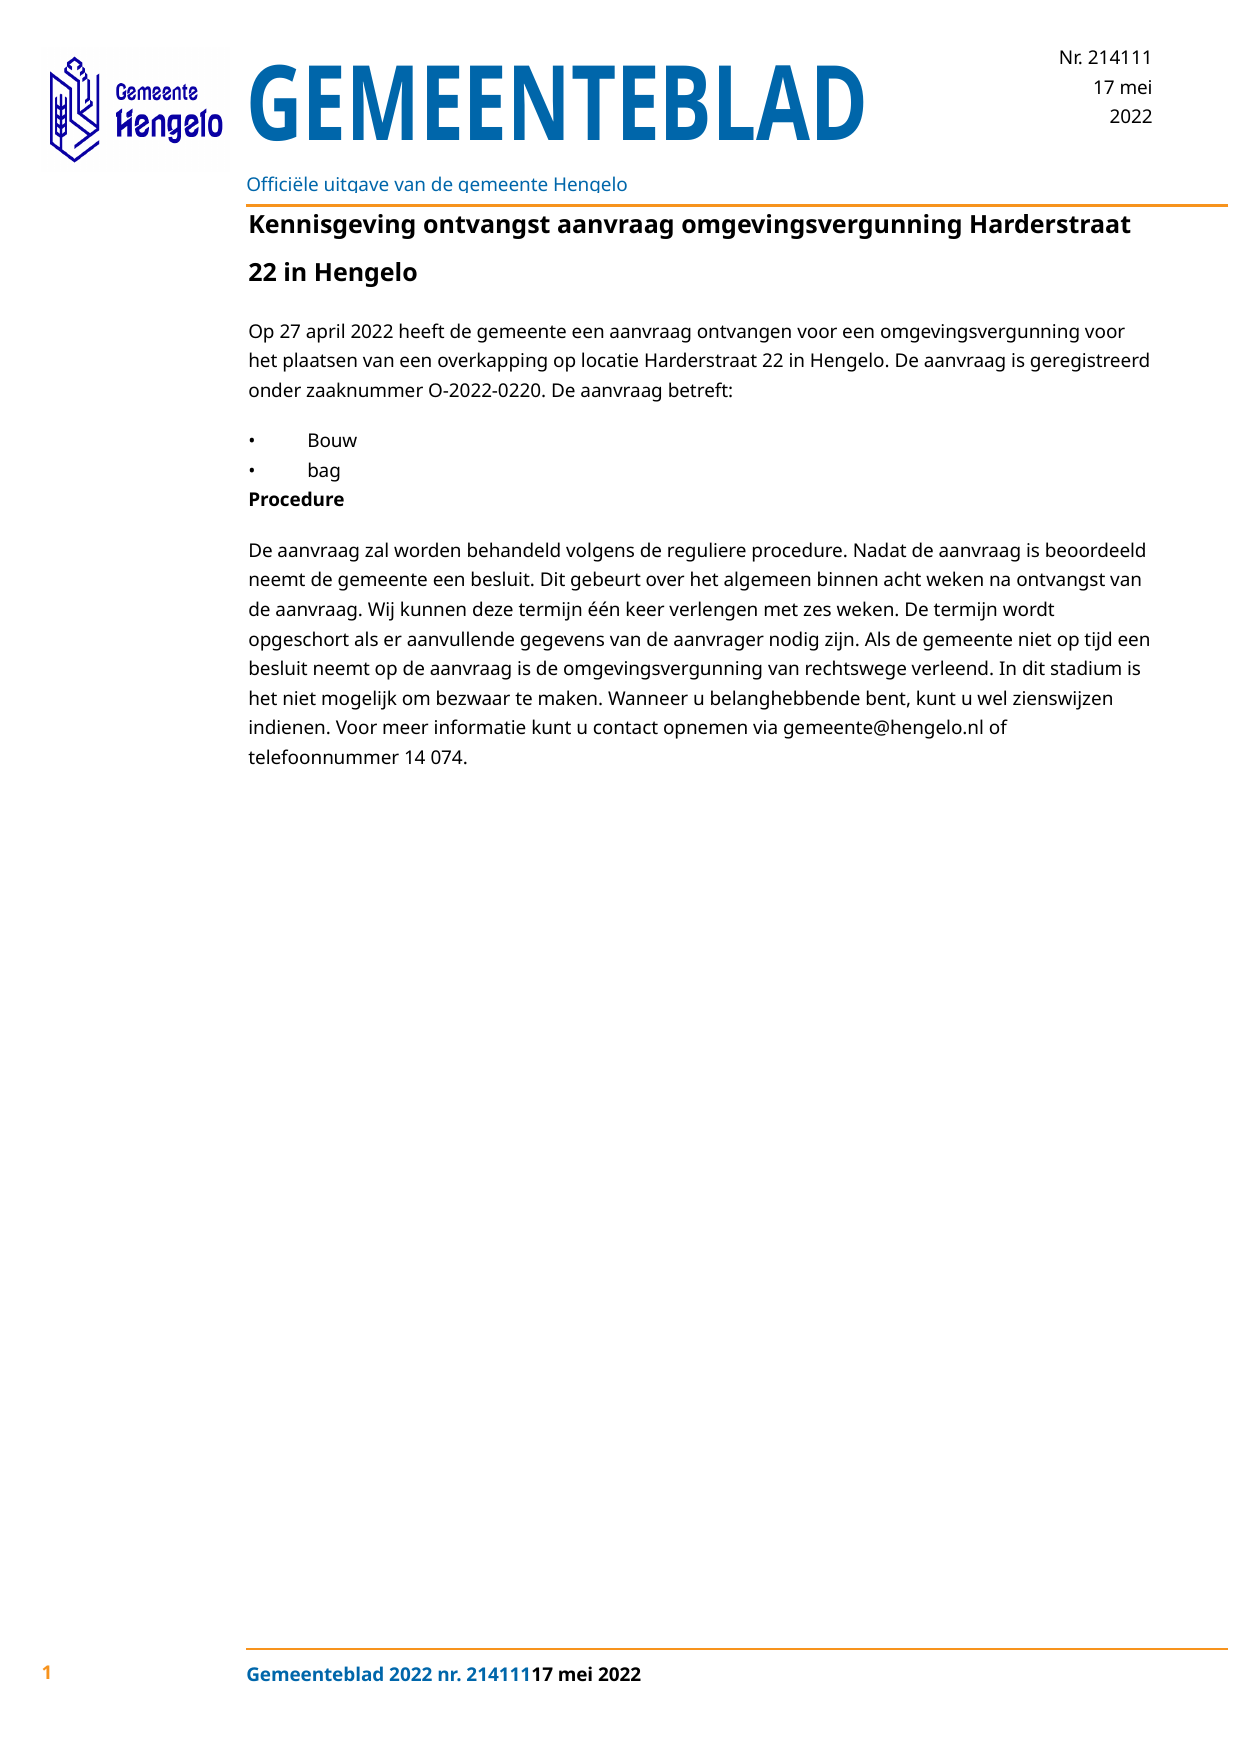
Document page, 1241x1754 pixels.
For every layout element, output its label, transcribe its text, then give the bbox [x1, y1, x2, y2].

picture [41, 47, 231, 172]
text Kennisgeving ontvangst aanvraag omgevingsvergunning Harderstraat 22 in Hengelo [248, 207, 1152, 288]
text De aanvraag zal worden behandeld volgens de reguliere procedure. Nadat de aanvraag is beoordeeld neemt de gemeente een besluit. Dit gebeurt over het algemeen binnen acht weken na ontvangst van de aanvraag. Wij kunnen deze termijn één keer verlengen met zes weken. De termijn wordt opgeschort als er aanvullende gegevens van de aanvrager nodig zijn. Als de gemeente niet op tijd een besluit neemt op de aanvraag is de omgevingsvergunning van rechtswege verleend. In dit stadium is het niet mogelijk om bezwaar te maken. Wanneer u belanghebbende bent, kunt u wel zienswijzen indienen. Voor meer informatie kunt u contact opnemen via gemeente@hengelo.nl of telefoonnummer 14 074. [248, 537, 1152, 770]
list Bouw [248, 427, 1152, 453]
text Op 27 april 2022 heeft de gemeente een aanvraag ontvangen voor een omgevingsvergunning voor het plaatsen van een overkapping op locatie Harderstraat 22 in Hengelo. De aanvraag is geregistreerd onder zaaknummer O-2022-0220. De aanvraag betreft: [248, 318, 1152, 403]
text Procedure [248, 487, 1152, 512]
list bag [248, 457, 1152, 483]
